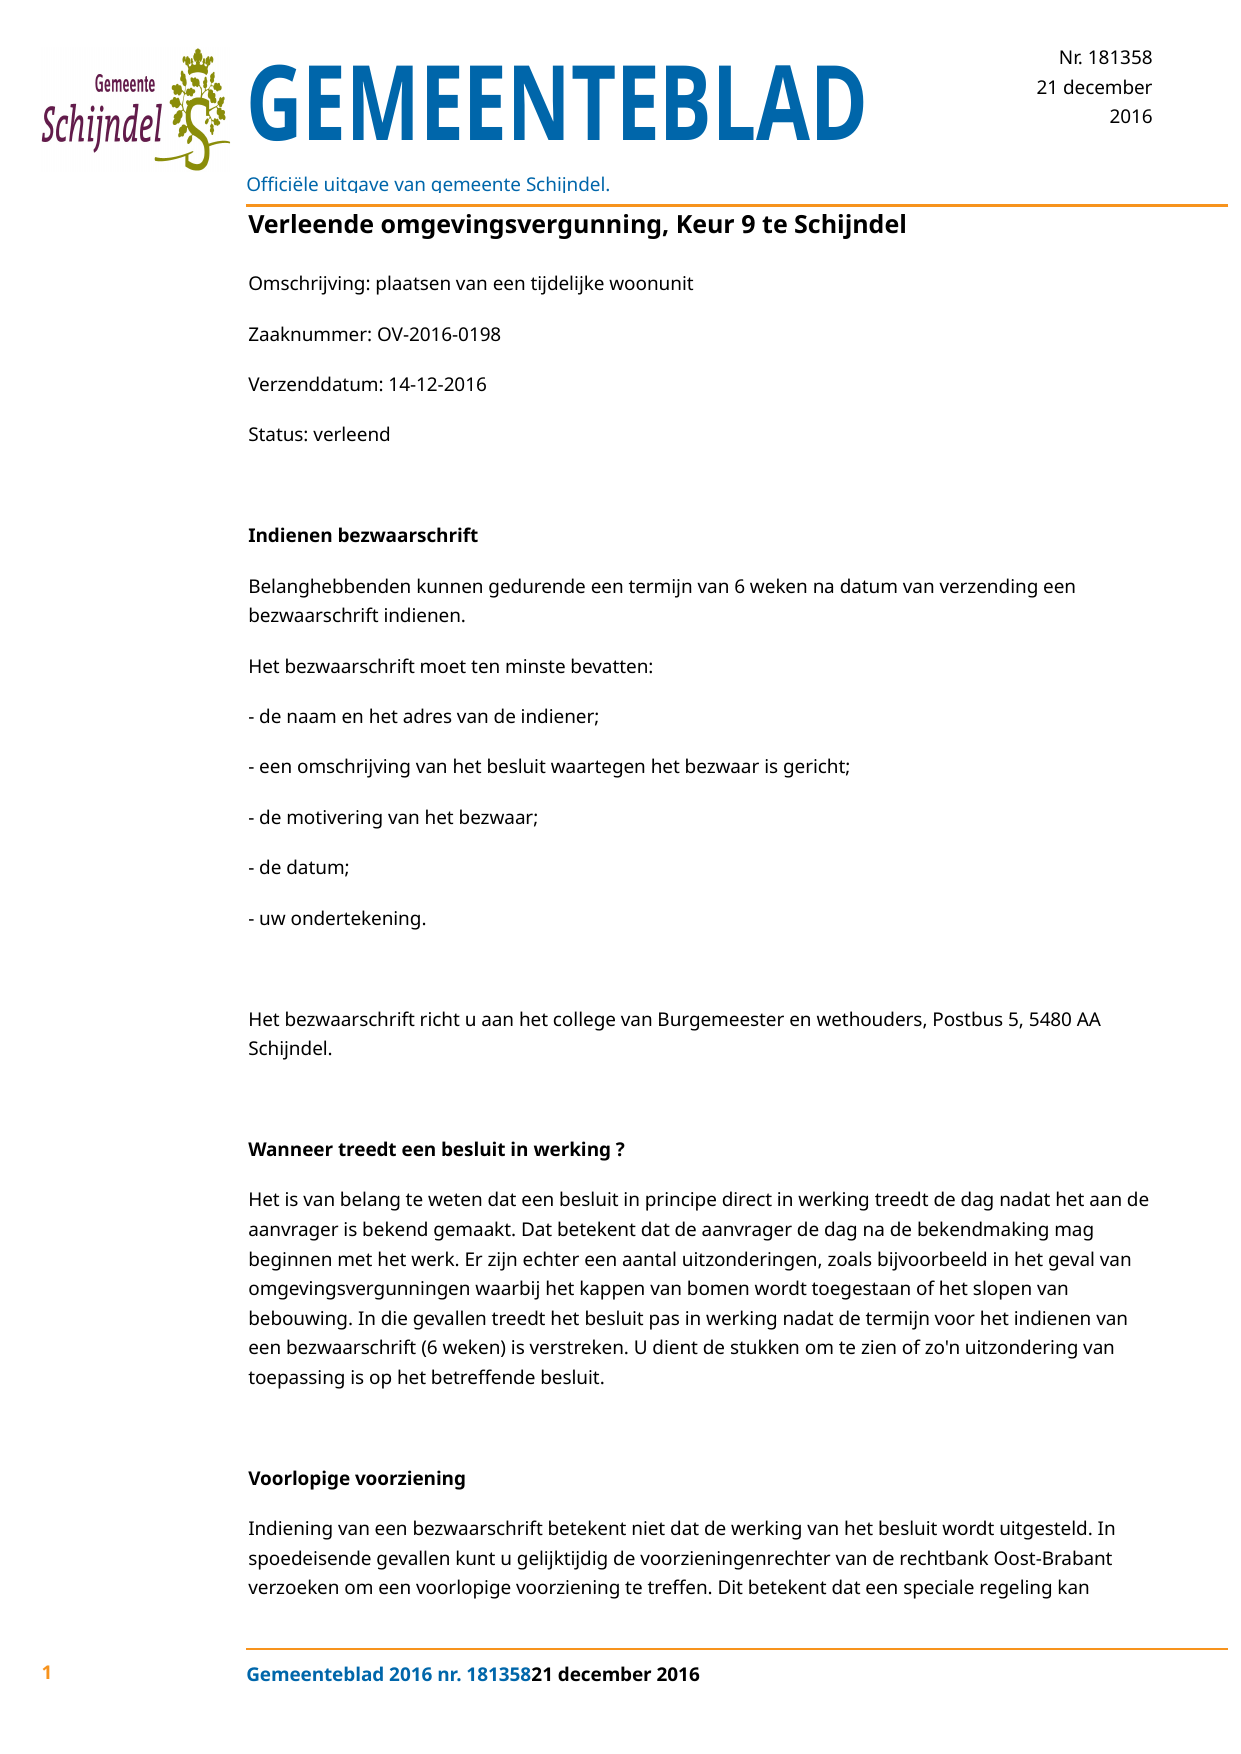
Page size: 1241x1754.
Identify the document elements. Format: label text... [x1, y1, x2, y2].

picture [41, 47, 231, 172]
text - de naam en het adres van de indiener; [248, 703, 1152, 729]
text Wanneer treedt een besluit in werking ? [248, 1136, 1152, 1162]
text Zaaknummer: OV-2016-0198 [248, 321, 1152, 346]
text - een omschrijving van het besluit waartegen het bezwaar is gericht; [248, 754, 1152, 779]
text - de motivering van het bezwaar; [248, 804, 1152, 830]
text Status: verleend [248, 422, 1152, 447]
text - uw ondertekening. [248, 905, 1152, 931]
text Verzenddatum: 14-12-2016 [248, 371, 1152, 397]
text Het bezwaarschrift richt u aan het college van Burgemeester en wethouders, Postbus 5, 5480 AA Schijndel. [248, 1006, 1152, 1061]
text Indiening van een bezwaarschrift betekent niet dat de werking van het besluit wordt uitgesteld. In spoedeisende gevallen kunt u gelijktijdig de voorzieningenrechter van de rechtbank Oost-Brabant verzoeken om een voorlopige voorziening te treffen. Dit betekent dat een speciale regeling kan [248, 1515, 1152, 1600]
text Voorlopige voorziening [248, 1465, 1152, 1491]
text Verleende omgevingsvergunning, Keur 9 te Schijndel [248, 207, 1152, 241]
text Indienen bezwaarschrift [248, 522, 1152, 548]
text - de datum; [248, 854, 1152, 880]
text Belanghebbenden kunnen gedurende een termijn van 6 weken na datum van verzending een bezwaarschrift indienen. [248, 573, 1152, 628]
text Het bezwaarschrift moet ten minste bevatten: [248, 653, 1152, 678]
text Omschrijving: plaatsen van een tijdelijke woonunit [248, 270, 1152, 296]
text Het is van belang te weten dat een besluit in principe direct in werking treedt de dag nadat het aan de aanvrager is bekend gemaakt. Dat betekent dat de aanvrager de dag na de bekendmaking mag beginnen met het werk. Er zijn echter een aantal uitzonderingen, zoals bijvoorbeeld in het geval van omgevingsvergunningen waarbij het kappen van bomen wordt toegestaan of het slopen van bebouwing. In die gevallen treedt het besluit pas in werking nadat de termijn voor het indienen van een bezwaarschrift (6 weken) is verstreken. U dient de stukken om te zien of zo'n uitzondering van toepassing is op het betreffende besluit. [248, 1187, 1152, 1390]
